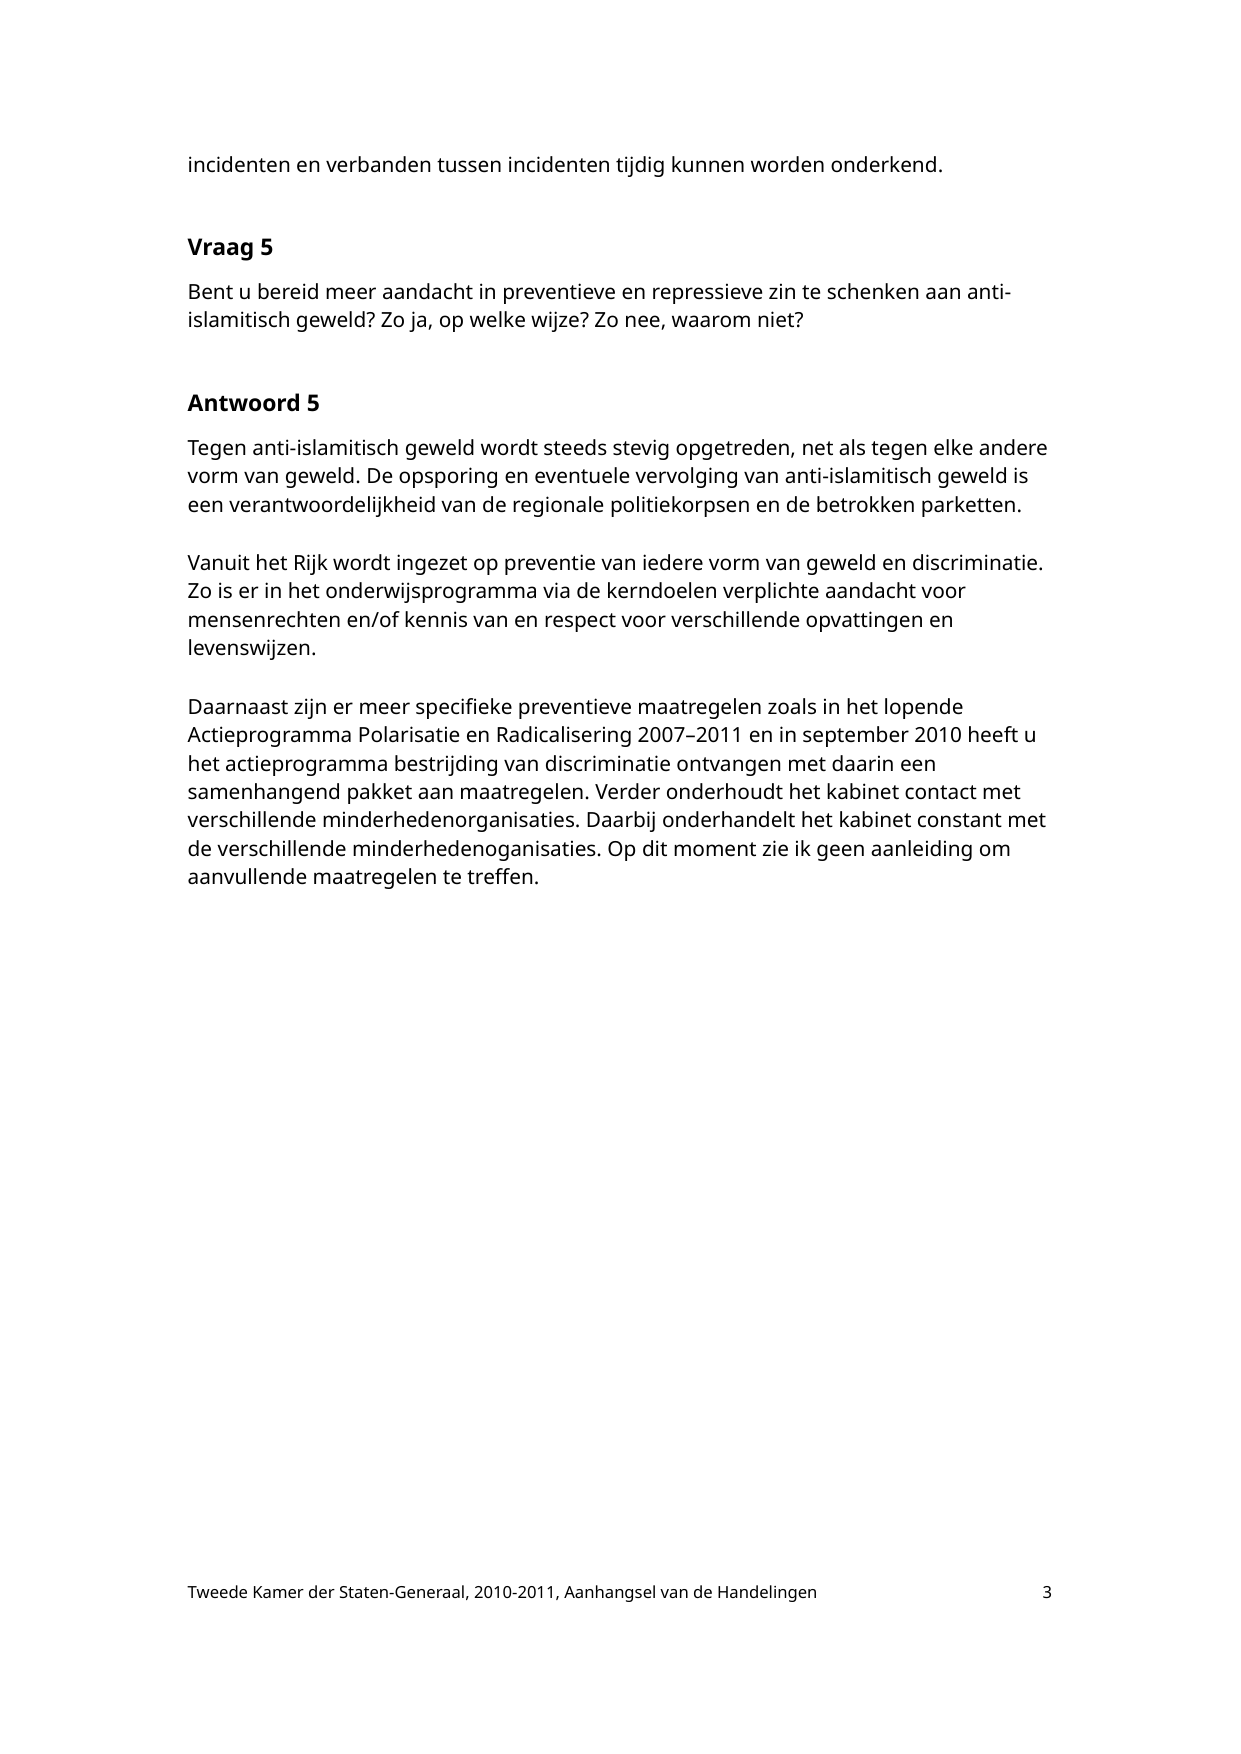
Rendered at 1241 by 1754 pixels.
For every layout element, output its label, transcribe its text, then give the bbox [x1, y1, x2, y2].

text Bent u bereid meer aandacht in preventieve en repressieve zin te schenken aan anti-islamitisch geweld? Zo ja, op welke wijze? Zo nee, waarom niet? [187, 277, 1053, 334]
text Tegen anti-islamitisch geweld wordt steeds stevig opgetreden, net als tegen elke andere vorm van geweld. De opsporing en eventuele vervolging van anti-islamitisch geweld is een verantwoordelijkheid van de regionale politiekorpsen en de betrokken parketten. [187, 433, 1053, 518]
text incidenten en verbanden tussen incidenten tijdig kunnen worden onderkend. [187, 150, 1053, 178]
subtitle Vraag 5 [187, 231, 1053, 262]
text Vanuit het Rijk wordt ingezet op preventie van iedere vorm van geweld en discriminatie. Zo is er in het onderwijsprogramma via de kerndoelen verplichte aandacht voor mensenrechten en/of kennis van en respect voor verschillende opvattingen en levenswijzen. [187, 548, 1053, 662]
subtitle Antwoord 5 [187, 387, 1053, 418]
text Daarnaast zijn er meer specifieke preventieve maatregelen zoals in het lopende Actieprogramma Polarisatie en Radicalisering 2007–2011 en in september 2010 heeft u het actieprogramma bestrijding van discriminatie ontvangen met daarin een samenhangend pakket aan maatregelen. Verder onderhoudt het kabinet contact met verschillende minderhedenorganisaties. Daarbij onderhandelt het kabinet constant met de verschillende minderhedenoganisaties. Op dit moment zie ik geen aanleiding om aanvullende maatregelen te treffen. [187, 692, 1053, 891]
